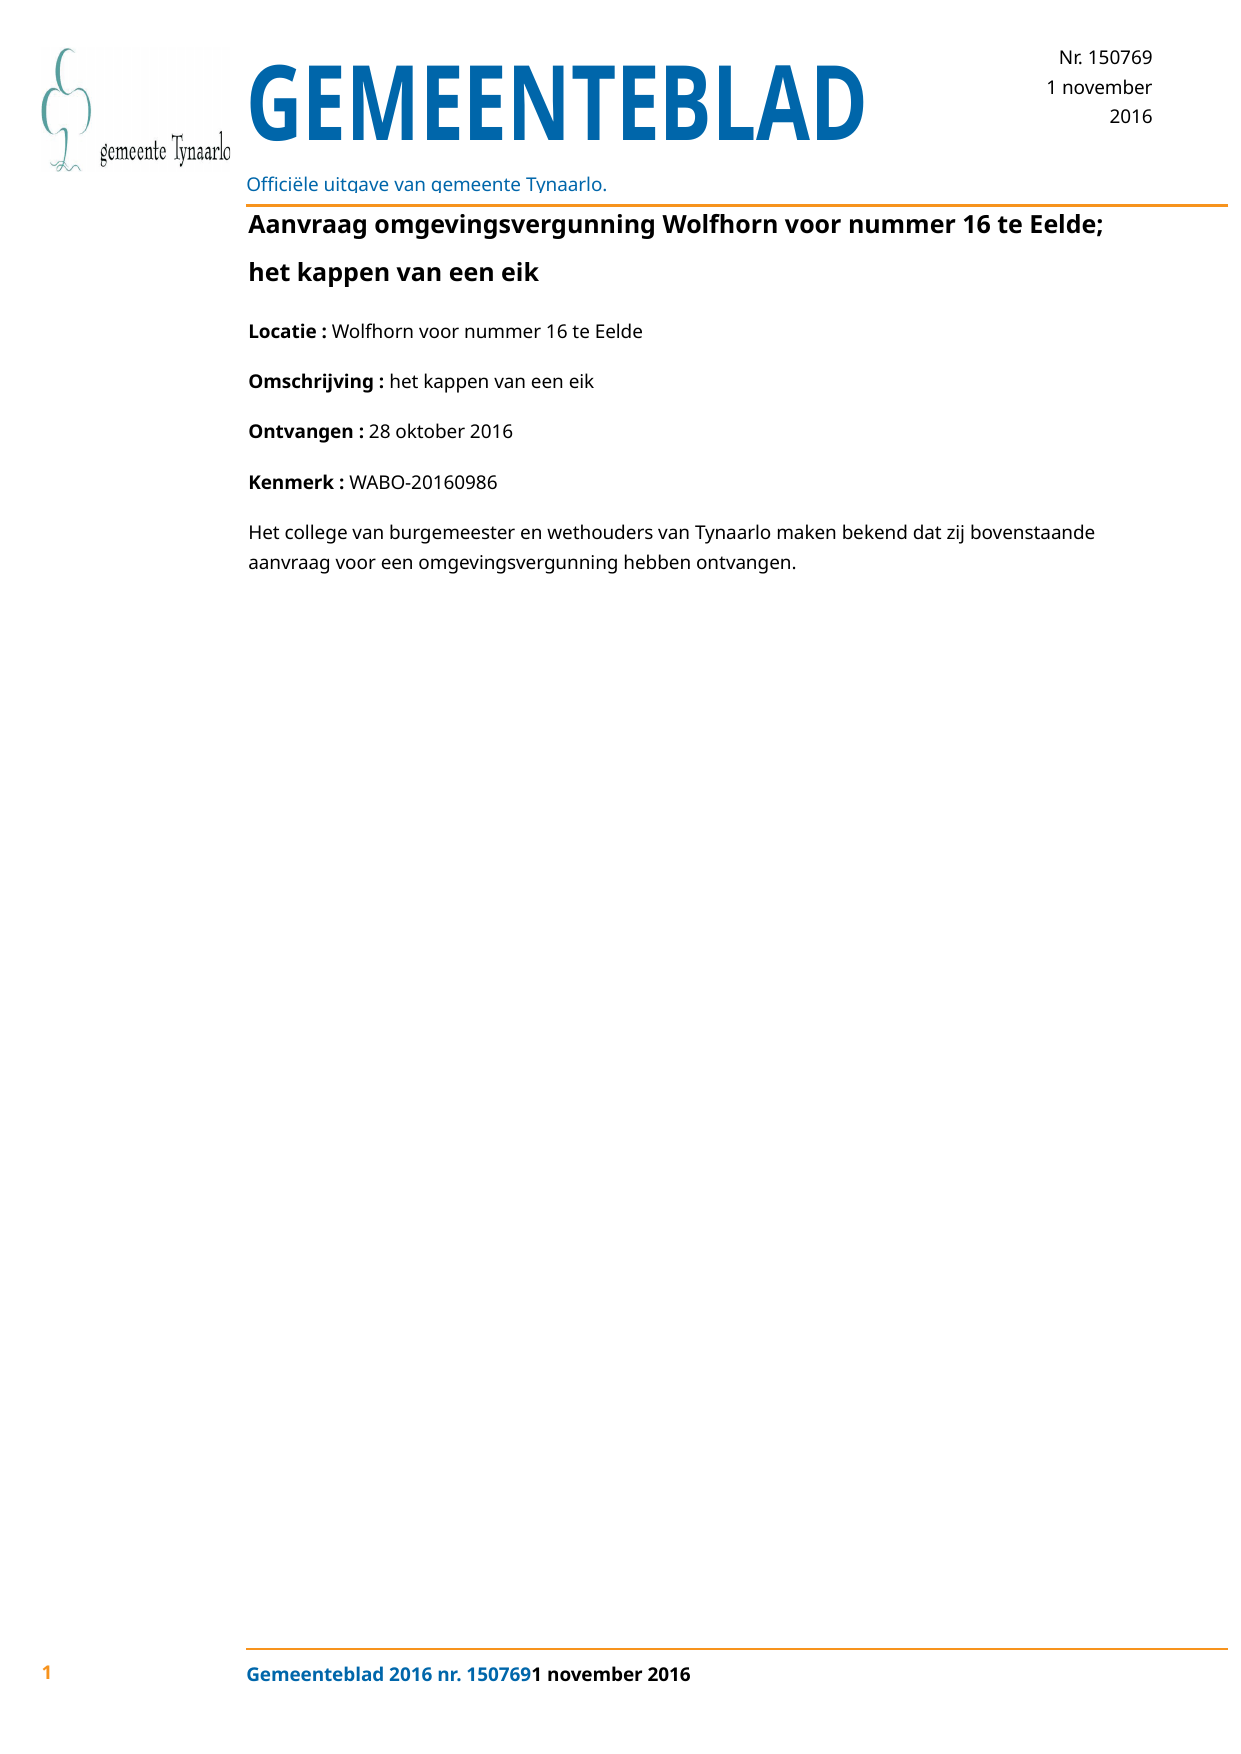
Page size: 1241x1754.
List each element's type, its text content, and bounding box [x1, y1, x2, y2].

text Aanvraag omgevingsvergunning Wolfhorn voor nummer 16 te Eelde; het kappen van een eik [248, 207, 1152, 288]
text Locatie : Wolfhorn voor nummer 16 te Eelde [248, 318, 1152, 344]
text Kenmerk : WABO-20160986 [248, 469, 1152, 495]
text Omschrijving : het kappen van een eik [248, 368, 1152, 394]
picture [41, 47, 231, 172]
text Het college van burgemeester en wethouders van Tynaarlo maken bekend dat zij bovenstaande aanvraag voor een omgevingsvergunning hebben ontvangen. [248, 519, 1152, 575]
text Ontvangen : 28 oktober 2016 [248, 419, 1152, 444]
